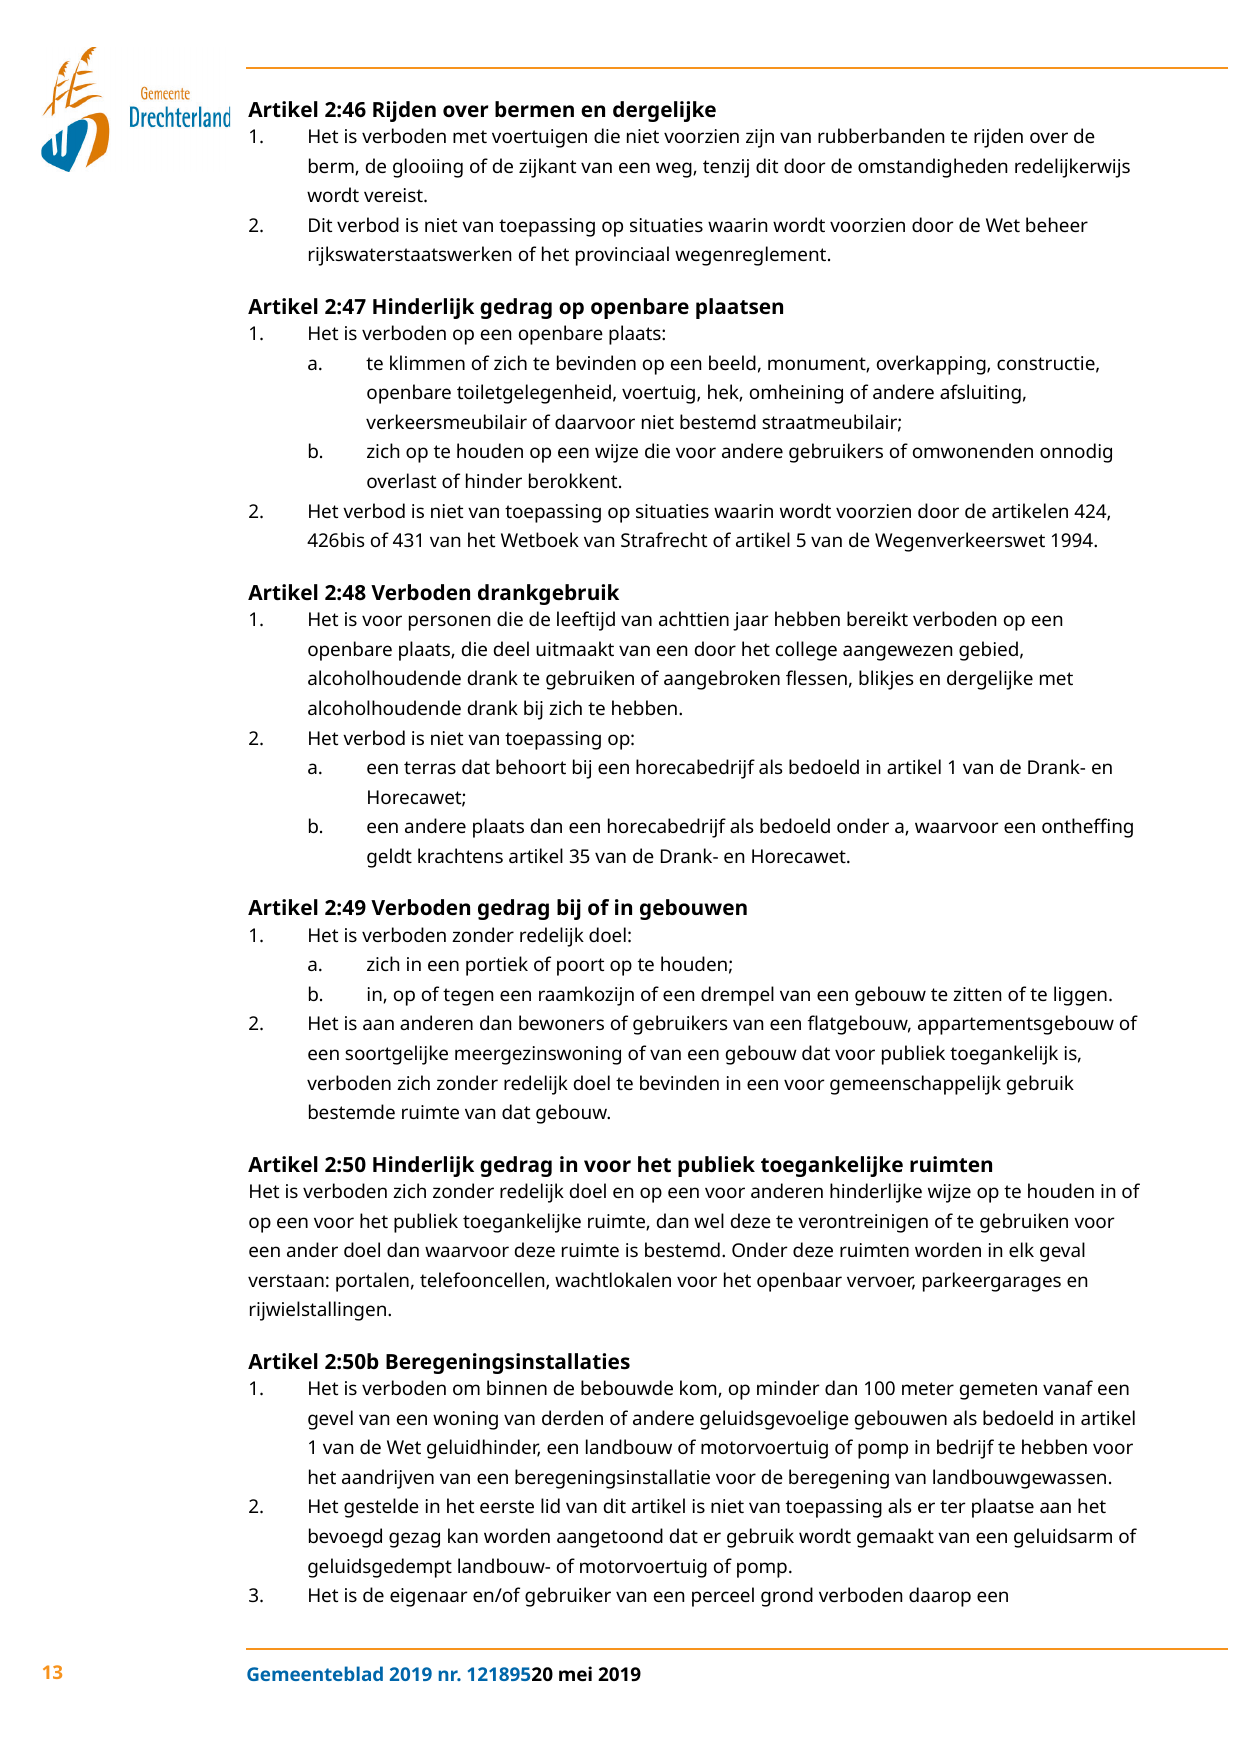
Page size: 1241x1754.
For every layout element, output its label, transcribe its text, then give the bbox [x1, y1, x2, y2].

list Het is verboden om binnen de bebouwde kom, op minder dan 100 meter gemeten vanaf een gevel van een woning van derden of andere geluidsgevoelige gebouwen als bedoeld in artikel 1 van de Wet geluidhinder, een landbouw of motorvoertuig of pomp in bedrijf te hebben voor het aandrijven van een beregeningsinstallatie voor de beregening van landbouwgewassen. [248, 1375, 1152, 1490]
text Artikel 2:50 Hinderlijk gedrag in voor het publiek toegankelijke ruimten [248, 1150, 1152, 1178]
list Het is verboden op een openbare plaats: [248, 320, 1152, 346]
list Het is verboden met voertuigen die niet voorzien zijn van rubberbanden te rijden over de berm, de glooiing of de zijkant van een weg, tenzij dit door de omstandigheden redelijkerwijs wordt vereist. [248, 123, 1152, 208]
list Het is voor personen die de leeftijd van achttien jaar hebben bereikt verboden op een openbare plaats, die deel uitmaakt van een door het college aangewezen gebied, alcoholhoudende drank te gebruiken of aangebroken flessen, blikjes en dergelijke met alcoholhoudende drank bij zich te hebben. [248, 606, 1152, 721]
text Artikel 2:47 Hinderlijk gedrag op openbare plaatsen [248, 292, 1152, 320]
list te klimmen of zich te bevinden op een beeld, monument, overkapping, constructie, openbare toiletgelegenheid, voertuig, hek, omheining of andere afsluiting, verkeersmeubilair of daarvoor niet bestemd straatmeubilair; [307, 350, 1152, 435]
picture [41, 158, 64, 172]
list zich in een portiek of poort op te houden; [307, 951, 1152, 977]
text Artikel 2:50b Beregeningsinstallaties [248, 1347, 1152, 1375]
list in, op of tegen een raamkozijn of een drempel van een gebouw te zitten of te liggen. [307, 981, 1152, 1007]
text Artikel 2:49 Verboden gedrag bij of in gebouwen [248, 893, 1152, 922]
picture [226, 115, 231, 124]
text Artikel 2:46 Rijden over bermen en dergelijke [248, 95, 1152, 123]
list Het is de eigenaar en/of gebruiker van een perceel grond verboden daarop een [248, 1582, 1152, 1608]
list Het verbod is niet van toepassing op situaties waarin wordt voorzien door de artikelen 424, 426bis of 431 van het Wetboek van Strafrecht of artikel 5 van de Wegenverkeerswet 1994. [248, 498, 1152, 553]
list een terras dat behoort bij een horecabedrijf als bedoeld in artikel 1 van de Drank- en Horecawet; [307, 754, 1152, 809]
list Het is aan anderen dan bewoners of gebruikers van een flatgebouw, appartementsgebouw of een soortgelijke meergezinswoning of van een gebouw dat voor publiek toegankelijk is, verboden zich zonder redelijk doel te bevinden in een voor gemeenschappelijk gebruik bestemde ruimte van dat gebouw. [248, 1011, 1152, 1125]
picture [41, 47, 231, 172]
text Artikel 2:48 Verboden drankgebruik [248, 578, 1152, 606]
list Het is verboden zonder redelijk doel: [248, 922, 1152, 948]
list zich op te houden op een wijze die voor andere gebruikers of omwonenden onnodig overlast of hinder berokkent. [307, 439, 1152, 494]
text Het is verboden zich zonder redelijk doel en op een voor anderen hinderlijke wijze op te houden in of op een voor het publiek toegankelijke ruimte, dan wel deze te verontreinigen of te gebruiken voor een ander doel dan waarvoor deze ruimte is bestemd. Onder deze ruimten worden in elk geval verstaan: portalen, telefooncellen, wachtlokalen voor het openbaar vervoer, parkeergarages en rijwielstallingen. [248, 1178, 1152, 1322]
list Het verbod is niet van toepassing op: [248, 725, 1152, 750]
list een andere plaats dan een horecabedrijf als bedoeld onder a, waarvoor een ontheffing geldt krachtens artikel 35 van de Drank- en Horecawet. [307, 813, 1152, 869]
list Dit verbod is niet van toepassing op situaties waarin wordt voorzien door de Wet beheer rijkswaterstaatswerken of het provinciaal wegenreglement. [248, 212, 1152, 267]
list Het gestelde in het eerste lid van dit artikel is niet van toepassing als er ter plaatse aan het bevoegd gezag kan worden aangetoond dat er gebruik wordt gemaakt van een geluidsarm of geluidsgedempt landbouw- of motorvoertuig of pomp. [248, 1494, 1152, 1579]
